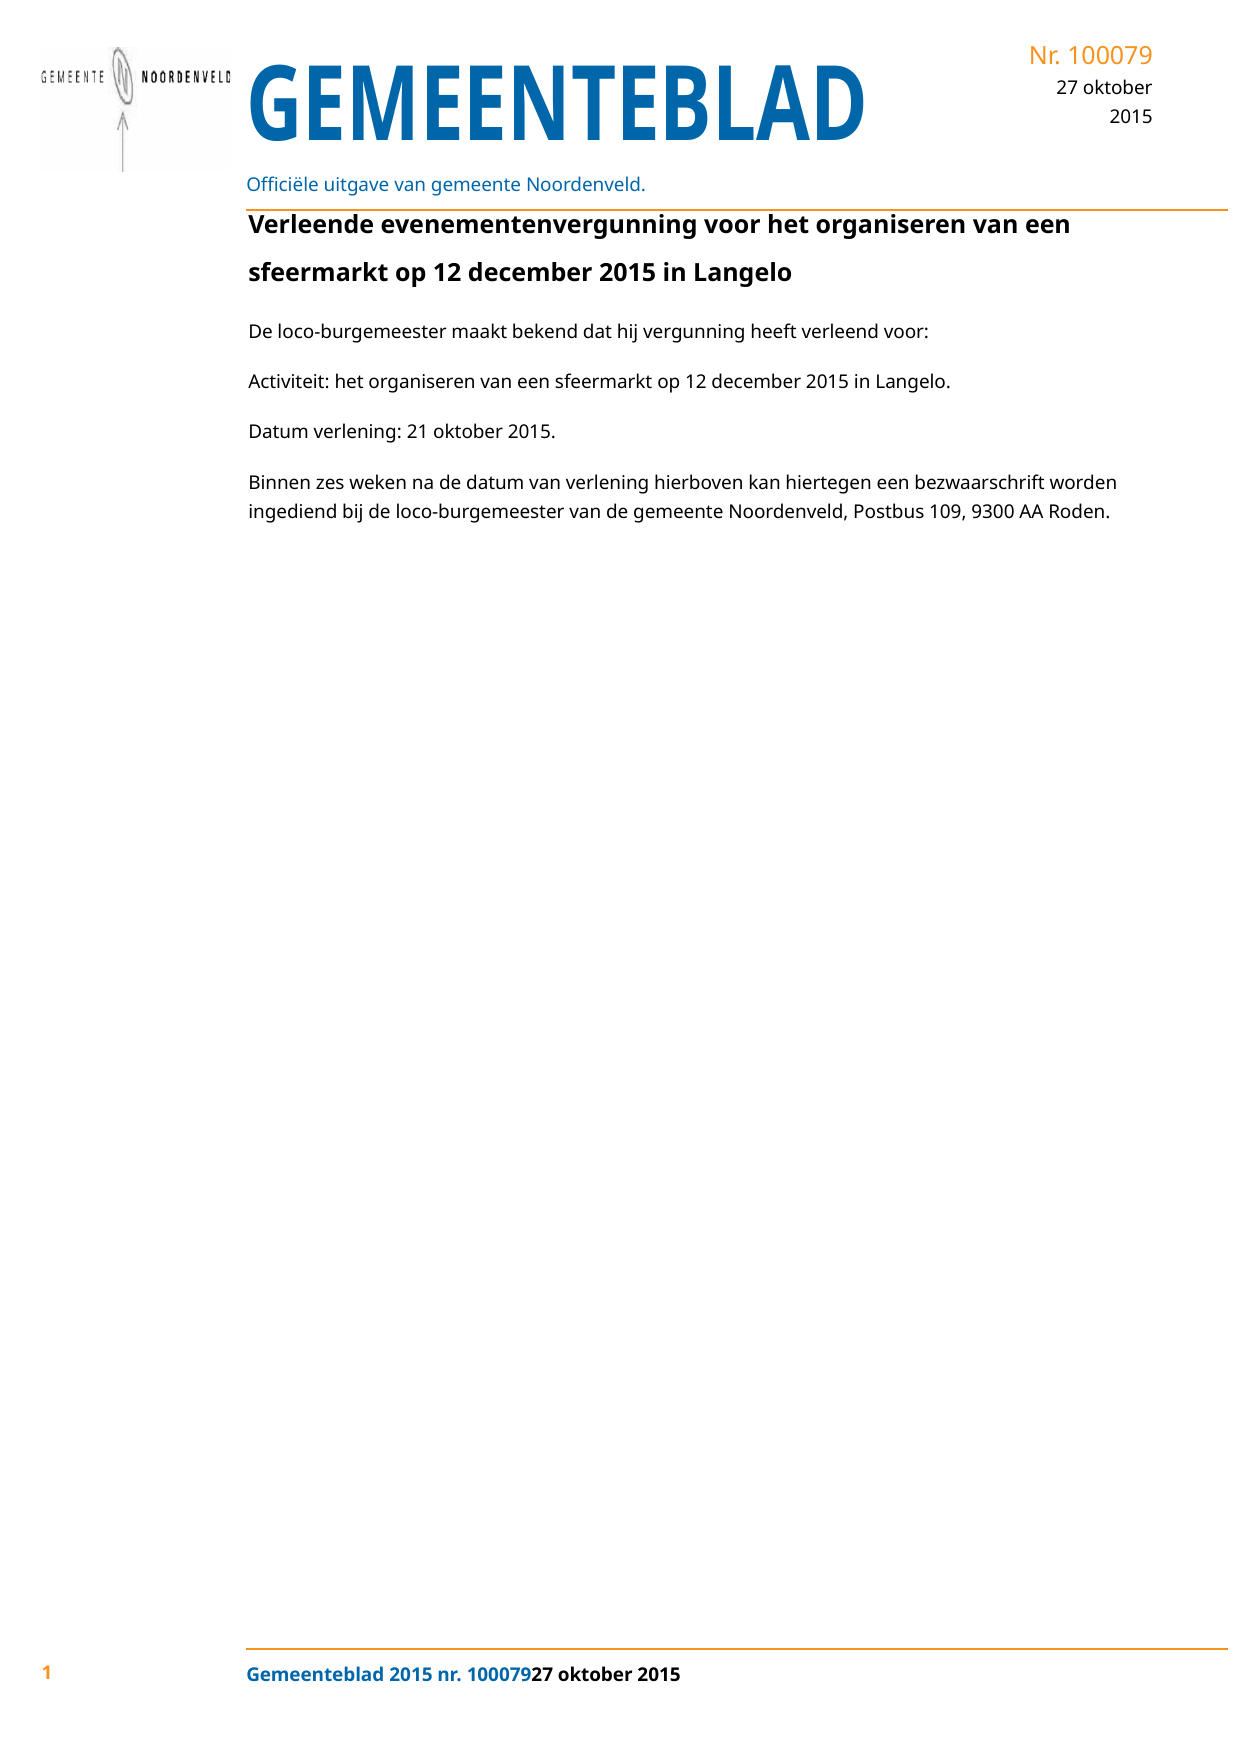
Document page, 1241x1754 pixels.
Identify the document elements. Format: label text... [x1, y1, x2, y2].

text Datum verlening: 21 oktober 2015. [248, 419, 1152, 444]
picture [41, 47, 231, 172]
text Verleende evenementenvergunning voor het organiseren van een sfeermarkt op 12 december 2015 in Langelo [248, 211, 1152, 288]
text Binnen zes weken na de datum van verlening hierboven kan hiertegen een bezwaarschrift worden ingediend bij de loco-burgemeester van de gemeente Noordenveld, Postbus 109, 9300 AA Roden. [248, 469, 1152, 524]
text De loco-burgemeester maakt bekend dat hij vergunning heeft verleend voor: [248, 318, 1152, 344]
text Activiteit: het organiseren van een sfeermarkt op 12 december 2015 in Langelo. [248, 368, 1152, 394]
